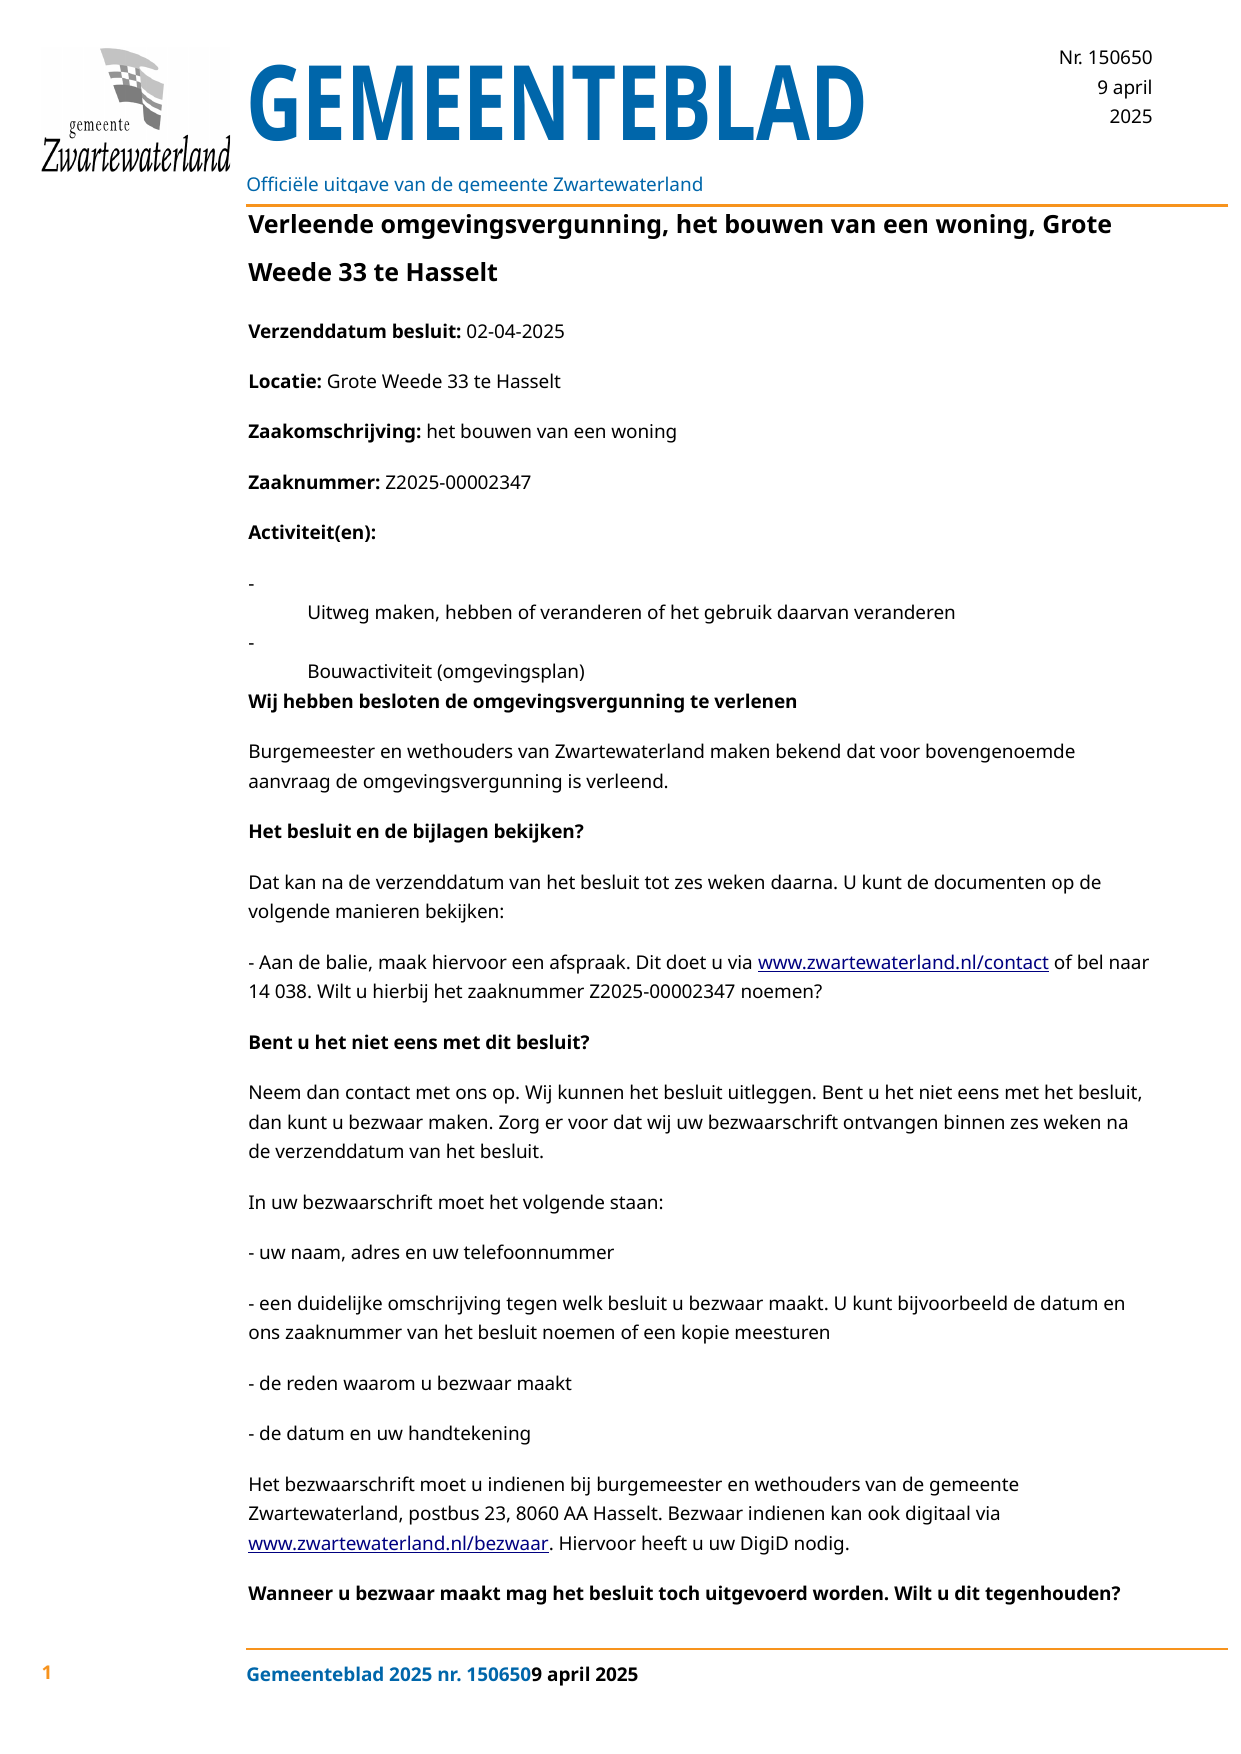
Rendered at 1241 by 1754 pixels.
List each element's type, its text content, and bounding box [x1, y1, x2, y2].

text Dat kan na de verzenddatum van het besluit tot zes weken daarna. U kunt de documenten op de volgende manieren bekijken: [248, 869, 1152, 924]
text Verzenddatum besluit: 02-04-2025 [248, 318, 1152, 344]
text Verleende omgevingsvergunning, het bouwen van een woning, Grote Weede 33 te Hasselt [248, 207, 1152, 288]
text Locatie: Grote Weede 33 te Hasselt [248, 368, 1152, 394]
text Wij hebben besloten de omgevingsvergunning te verlenen [248, 688, 1152, 714]
text Het bezwaarschrift moet u indienen bij burgemeester en wethouders van de gemeente Zwartewaterland, postbus 23, 8060 AA Hasselt. Bezwaar indienen kan ook digitaal via www.zwartewaterland.nl/bezwaar. Hiervoor heeft u uw DigiD nodig. [248, 1471, 1152, 1556]
list Uitweg maken, hebben of veranderen of het gebruik daarvan veranderen [248, 599, 1152, 625]
text Zaakomschrijving: het bouwen van een woning [248, 419, 1152, 444]
text Burgemeester en wethouders van Zwartewaterland maken bekend dat voor bovengenoemde aanvraag de omgevingsvergunning is verleend. [248, 739, 1152, 794]
text In uw bezwaarschrift moet het volgende staan: [248, 1189, 1152, 1215]
text Neem dan contact met ons op. Wij kunnen het besluit uitleggen. Bent u het niet eens met het besluit, dan kunt u bezwaar maken. Zorg er voor dat wij uw bezwaarschrift ontvangen binnen zes weken na de verzenddatum van het besluit. [248, 1079, 1152, 1164]
list Bouwactiviteit (omgevingsplan) [248, 659, 1152, 684]
text - een duidelijke omschrijving tegen welk besluit u bezwaar maakt. U kunt bijvoorbeeld de datum en ons zaaknummer van het besluit noemen of een kopie meesturen [248, 1290, 1152, 1345]
text Zaaknummer: Z2025-00002347 [248, 469, 1152, 495]
text Activiteit(en): [248, 519, 1152, 545]
text - uw naam, adres en uw telefoonnummer [248, 1239, 1152, 1265]
text - Aan de balie, maak hiervoor een afspraak. Dit doet u via www.zwartewaterland.nl/contact of bel naar 14 038. Wilt u hierbij het zaaknummer Z2025-00002347 noemen? [248, 949, 1152, 1004]
text Wanneer u bezwaar maakt mag het besluit toch uitgevoerd worden. Wilt u dit tegenhouden? [248, 1580, 1152, 1606]
text Bent u het niet eens met dit besluit? [248, 1029, 1152, 1055]
text - de reden waarom u bezwaar maakt [248, 1370, 1152, 1396]
picture [41, 47, 231, 172]
text - de datum en uw handtekening [248, 1420, 1152, 1446]
text Het besluit en de bijlagen bekijken? [248, 819, 1152, 844]
